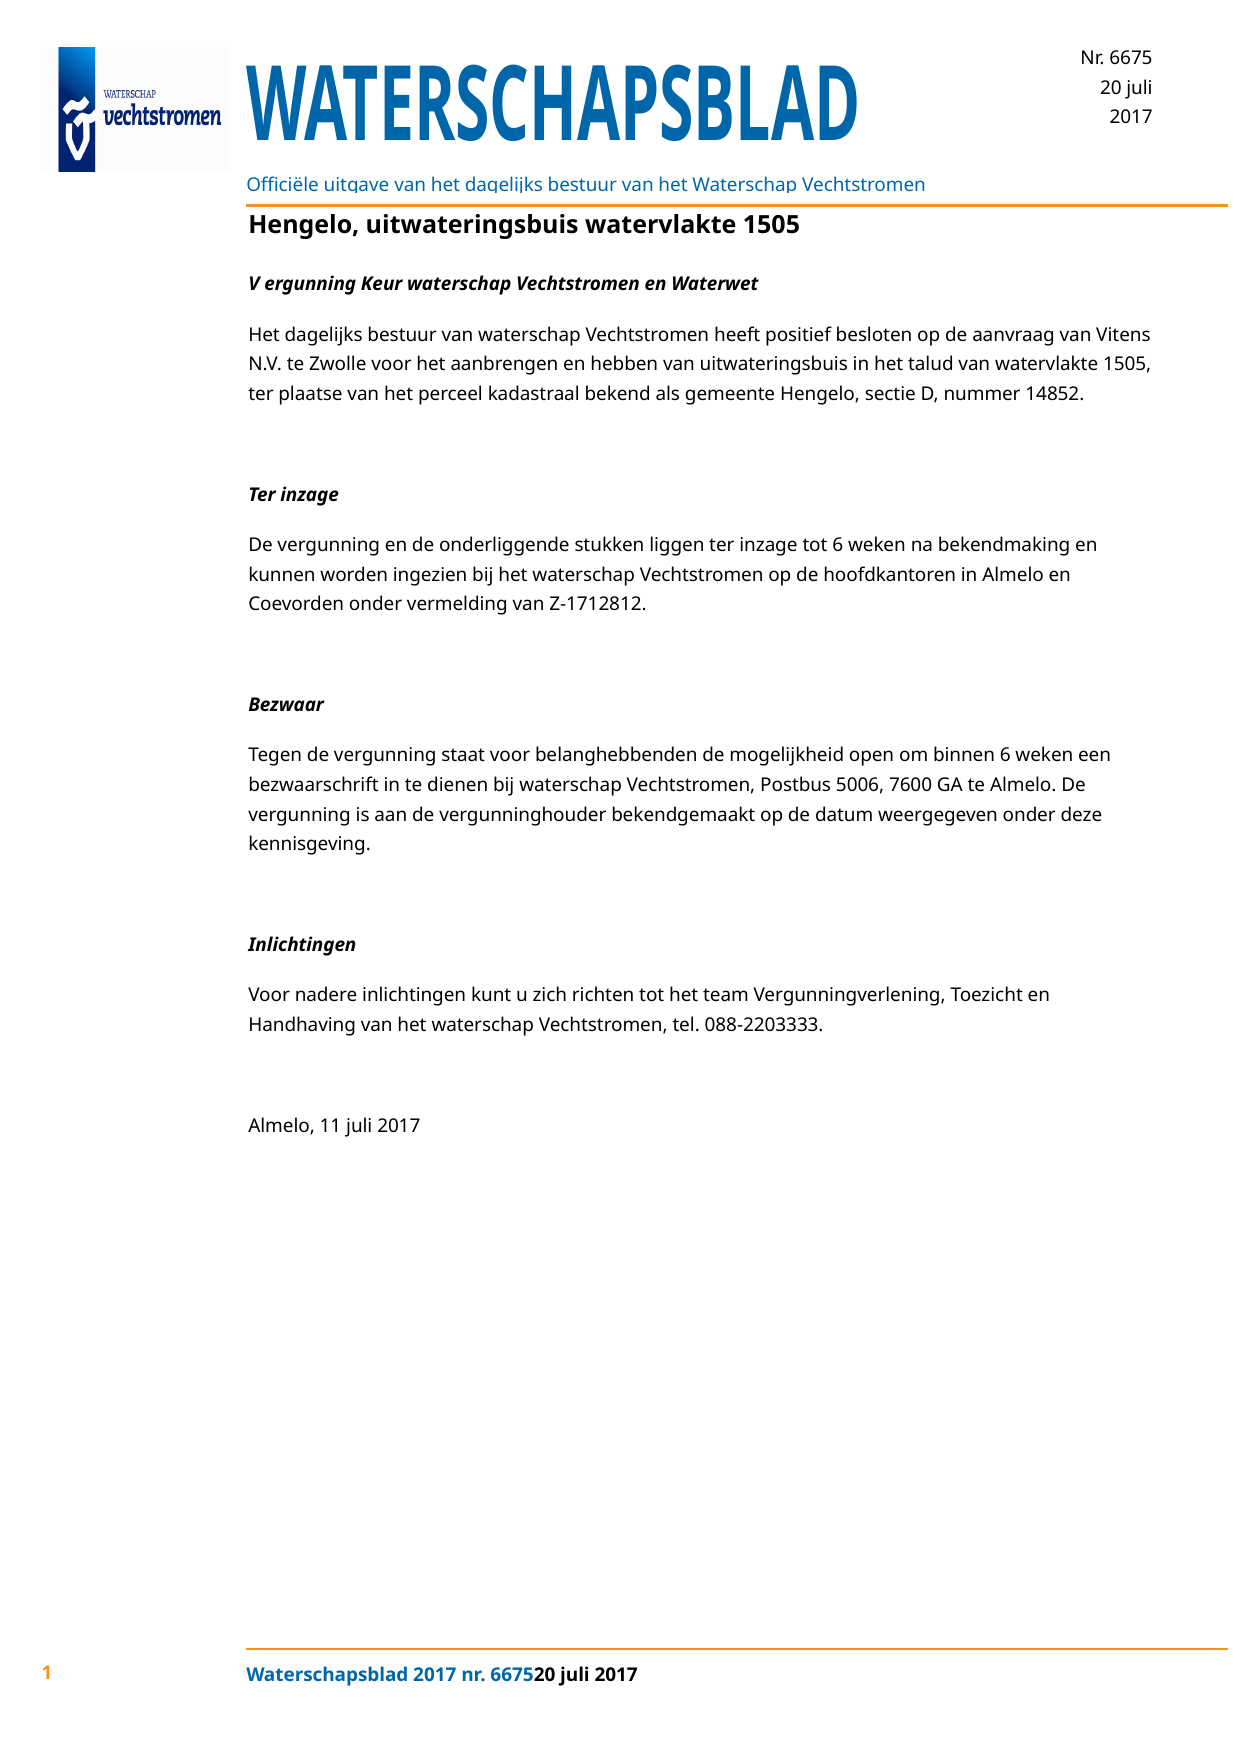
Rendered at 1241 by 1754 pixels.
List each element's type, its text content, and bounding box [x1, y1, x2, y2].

text Inlichtingen [248, 931, 1152, 957]
text Voor nadere inlichtingen kunt u zich richten tot het team Vergunningverlening, Toezicht en Handhaving van het waterschap Vechtstromen, tel. 088-2203333. [248, 982, 1152, 1037]
text V ergunning Keur waterschap Vechtstromen en Waterwet [248, 270, 1152, 296]
text Almelo, 11 juli 2017 [248, 1112, 1152, 1138]
picture [41, 47, 231, 172]
text De vergunning en de onderliggende stukken liggen ter inzage tot 6 weken na bekendmaking en kunnen worden ingezien bij het waterschap Vechtstromen op de hoofdkantoren in Almelo en Coevorden onder vermelding van Z-1712812. [248, 531, 1152, 616]
text Bezwaar [248, 691, 1152, 717]
text Tegen de vergunning staat voor belanghebbenden de mogelijkheid open om binnen 6 weken een bezwaarschrift in te dienen bij waterschap Vechtstromen, Postbus 5006, 7600 GA te Almelo. De vergunning is aan de vergunninghouder bekendgemaakt op de datum weergegeven onder deze kennisgeving. [248, 742, 1152, 856]
text Ter inzage [248, 481, 1152, 506]
text Hengelo, uitwateringsbuis watervlakte 1505 [248, 207, 1152, 241]
text Het dagelijks bestuur van waterschap Vechtstromen heeft positief besloten op de aanvraag van Vitens N.V. te Zwolle voor het aanbrengen en hebben van uitwateringsbuis in het talud van watervlakte 1505, ter plaatse van het perceel kadastraal bekend als gemeente Hengelo, sectie D, nummer 14852. [248, 321, 1152, 406]
